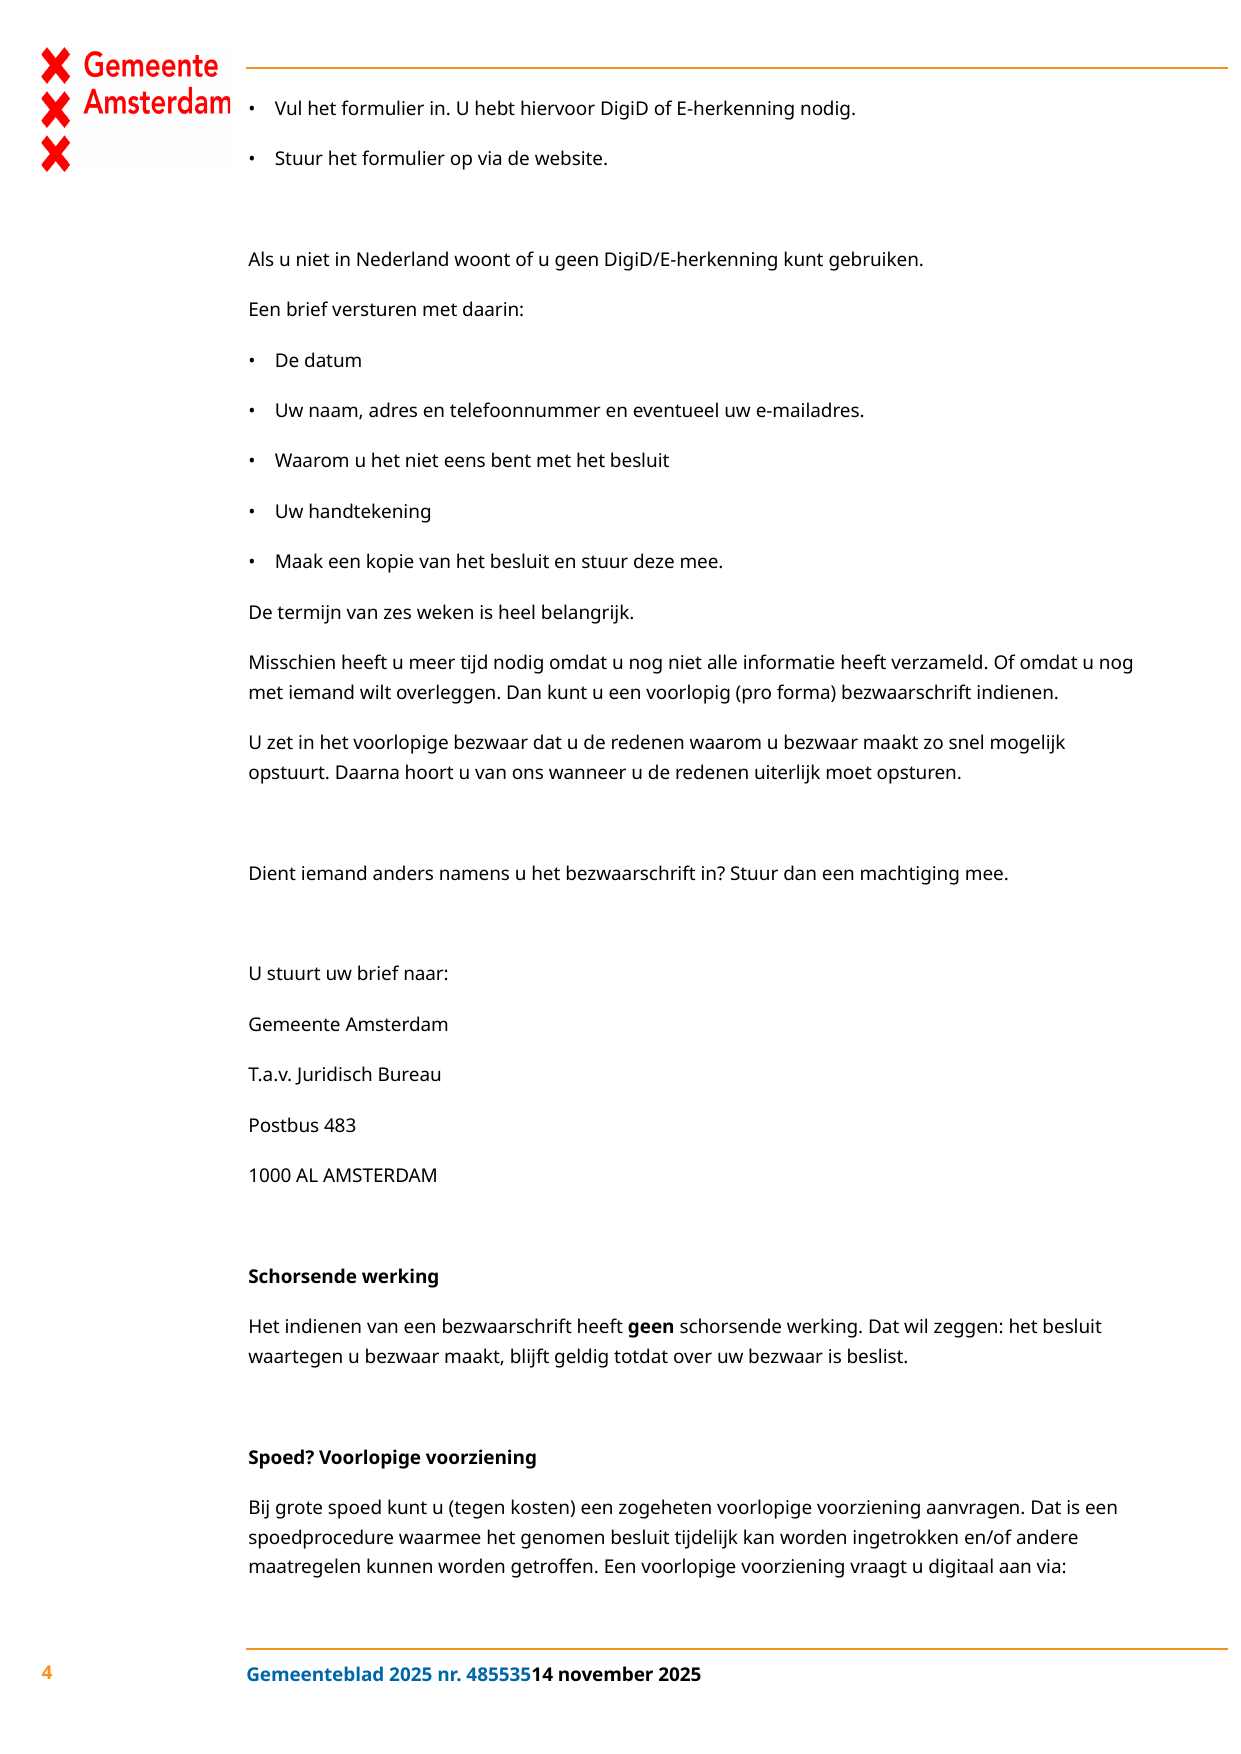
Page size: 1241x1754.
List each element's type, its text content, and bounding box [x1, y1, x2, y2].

text 1000 AL AMSTERDAM [248, 1162, 1152, 1188]
text Als u niet in Nederland woont of u geen DigiD/E-herkenning kunt gebruiken. [248, 246, 1152, 272]
text Gemeente Amsterdam [248, 1011, 1152, 1037]
text • Maak een kopie van het besluit en stuur deze mee. [248, 548, 1152, 574]
text U zet in het voorlopige bezwaar dat u de redenen waarom u bezwaar maakt zo snel mogelijk opstuurt. Daarna hoort u van ons wanneer u de redenen uiterlijk moet opsturen. [248, 729, 1152, 785]
text Een brief versturen met daarin: [248, 296, 1152, 322]
text T.a.v. Juridisch Bureau [248, 1061, 1152, 1087]
picture [41, 47, 231, 172]
text U stuurt uw brief naar: [248, 961, 1152, 986]
text De termijn van zes weken is heel belangrijk. [248, 599, 1152, 625]
text Spoed? Voorlopige voorziening [248, 1444, 1152, 1470]
text • Waarom u het niet eens bent met het besluit [248, 448, 1152, 473]
text • Uw handtekening [248, 498, 1152, 524]
text • Stuur het formulier op via de website. [248, 145, 1152, 171]
text • Uw naam, adres en telefoonnummer en eventueel uw e-mailadres. [248, 397, 1152, 423]
text Schorsende werking [248, 1263, 1152, 1289]
text • Vul het formulier in. U hebt hiervoor DigiD of E-herkenning nodig. [248, 95, 1152, 121]
text Bij grote spoed kunt u (tegen kosten) een zogeheten voorlopige voorziening aanvragen. Dat is een spoedprocedure waarmee het genomen besluit tijdelijk kan worden ingetrokken en/of andere maatregelen kunnen worden getroffen. Een voorlopige voorziening vraagt u digitaal aan via: [248, 1494, 1152, 1579]
text Postbus 483 [248, 1112, 1152, 1138]
text Dient iemand anders namens u het bezwaarschrift in? Stuur dan een machtiging mee. [248, 860, 1152, 886]
text Misschien heeft u meer tijd nodig omdat u nog niet alle informatie heeft verzameld. Of omdat u nog met iemand wilt overleggen. Dan kunt u een voorlopig (pro forma) bezwaarschrift indienen. [248, 649, 1152, 705]
text Het indienen van een bezwaarschrift heeft geen schorsende werking. Dat wil zeggen: het besluit waartegen u bezwaar maakt, blijft geldig totdat over uw bezwaar is beslist. [248, 1313, 1152, 1369]
text • De datum [248, 347, 1152, 373]
